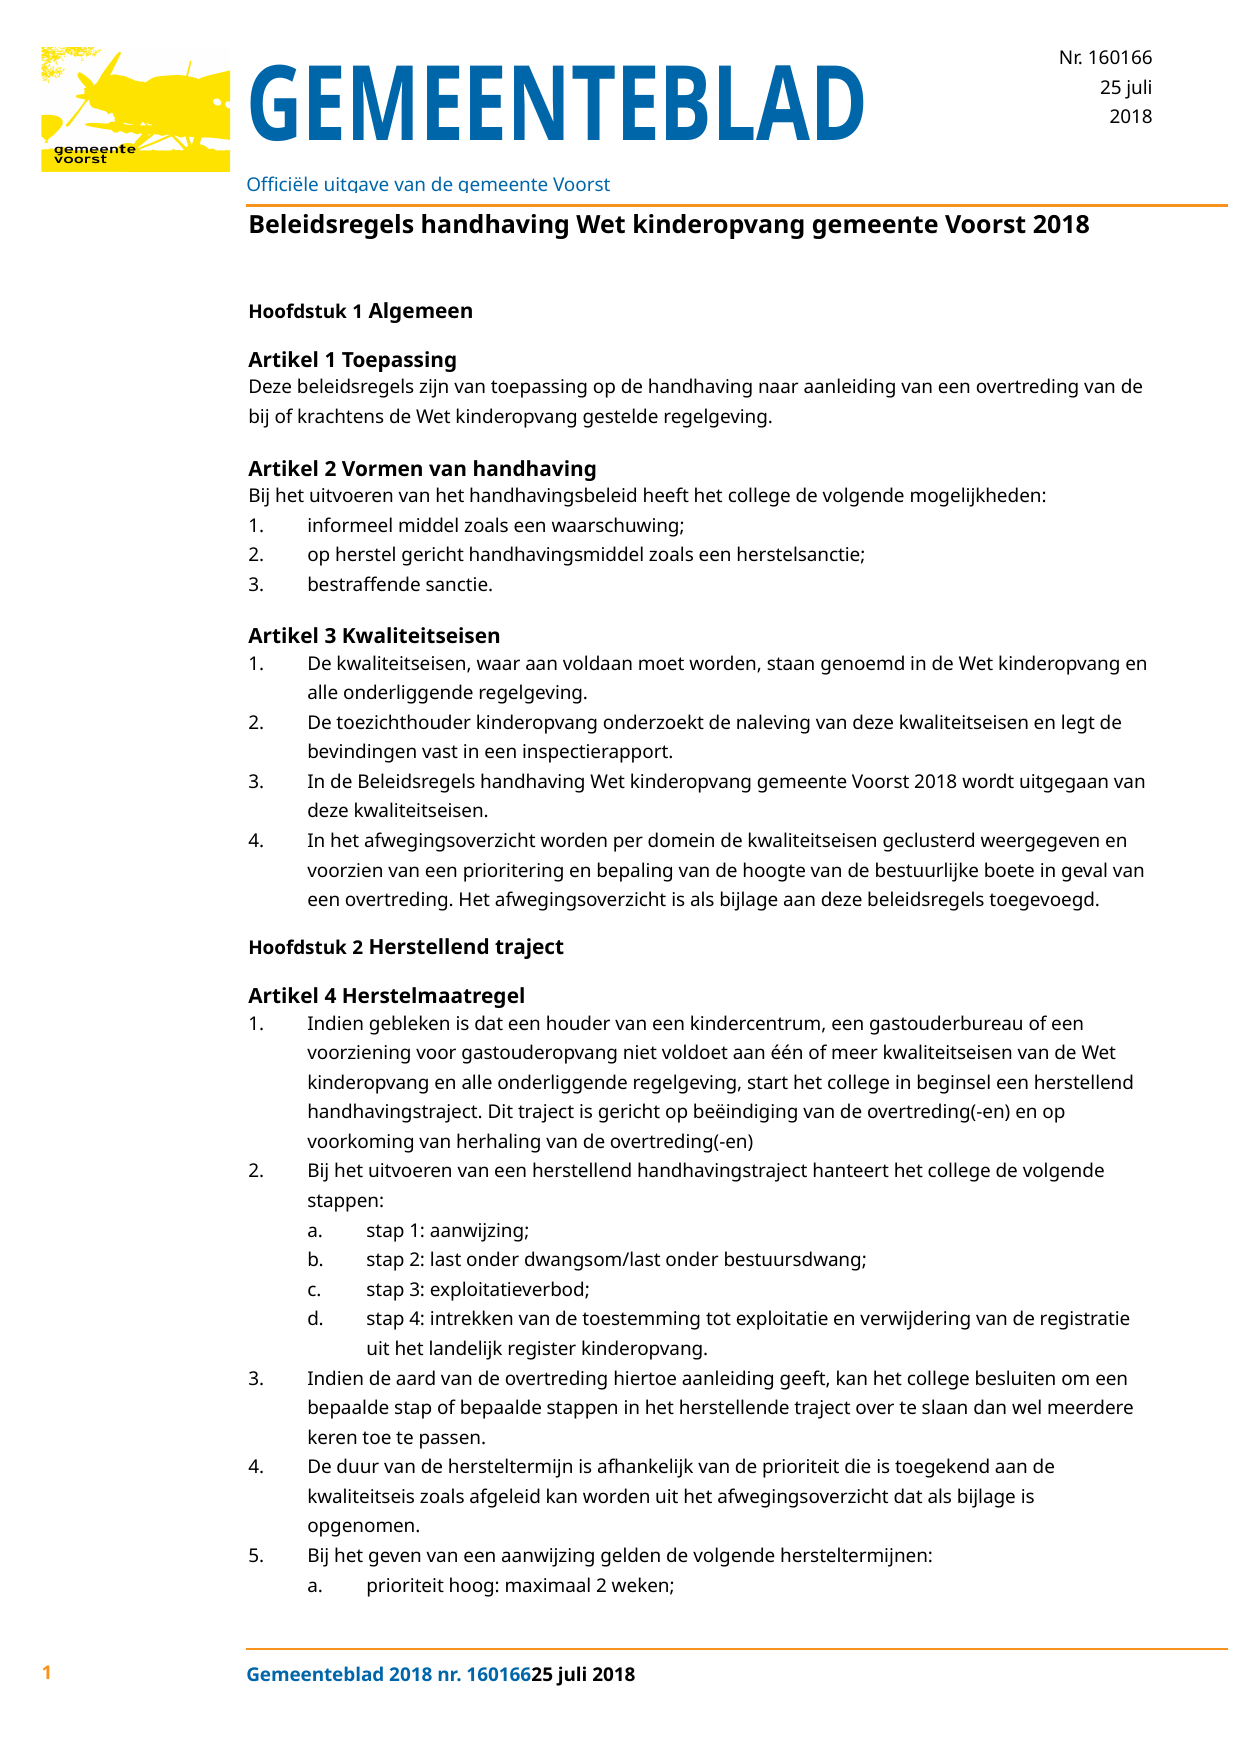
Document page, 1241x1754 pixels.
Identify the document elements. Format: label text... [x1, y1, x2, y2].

list op herstel gericht handhavingsmiddel zoals een herstelsanctie; [248, 541, 1152, 567]
list De kwaliteitseisen, waar aan voldaan moet worden, staan genoemd in de Wet kinderopvang en alle onderliggende regelgeving. [248, 650, 1152, 705]
text Hoofdstuk 2 Herstellend traject [248, 932, 1152, 961]
text Artikel 4 Herstelmaatregel [248, 981, 1152, 1010]
list Indien de aard van de overtreding hiertoe aanleiding geeft, kan het college besluiten om een bepaalde stap of bepaalde stappen in het herstellende traject over te slaan dan wel meerdere keren toe te passen. [248, 1365, 1152, 1450]
text Hoofdstuk 1 Algemeen [248, 296, 1152, 324]
picture [41, 47, 231, 172]
list Bij het uitvoeren van een herstellend handhavingstraject hanteert het college de volgende stappen: [248, 1158, 1152, 1213]
list stap 3: exploitatieverbod; [307, 1276, 1152, 1302]
list prioriteit hoog: maximaal 2 weken; [307, 1572, 1152, 1598]
list In het afwegingsoverzicht worden per domein de kwaliteitseisen geclusterd weergegeven en voorzien van een prioritering en bepaling van de hoogte van de bestuurlijke boete in geval van een overtreding. Het afwegingsoverzicht is als bijlage aan deze beleidsregels toegevoegd. [248, 827, 1152, 912]
text Artikel 2 Vormen van handhaving [248, 454, 1152, 482]
list informeel middel zoals een waarschuwing; [248, 512, 1152, 537]
text Deze beleidsregels zijn van toepassing op de handhaving naar aanleiding van een overtreding van de bij of krachtens de Wet kinderopvang gestelde regelgeving. [248, 374, 1152, 429]
list De toezichthouder kinderopvang onderzoekt de naleving van deze kwaliteitseisen en legt de bevindingen vast in een inspectierapport. [248, 709, 1152, 764]
text Artikel 1 Toepassing [248, 345, 1152, 374]
text Bij het uitvoeren van het handhavingsbeleid heeft het college de volgende mogelijkheden: [248, 482, 1152, 508]
list De duur van de hersteltermijn is afhankelijk van de prioriteit die is toegekend aan de kwaliteitseis zoals afgeleid kan worden uit het afwegingsoverzicht dat als bijlage is opgenomen. [248, 1453, 1152, 1538]
list stap 2: last onder dwangsom/last onder bestuursdwang; [307, 1246, 1152, 1272]
list stap 4: intrekken van de toestemming tot exploitatie en verwijdering van de registratie uit het landelijk register kinderopvang. [307, 1306, 1152, 1361]
list stap 1: aanwijzing; [307, 1217, 1152, 1243]
list Bij het geven van een aanwijzing gelden de volgende hersteltermijnen: [248, 1542, 1152, 1568]
text Artikel 3 Kwaliteitseisen [248, 621, 1152, 650]
list bestraffende sanctie. [248, 571, 1152, 597]
text Beleidsregels handhaving Wet kinderopvang gemeente Voorst 2018 [248, 207, 1152, 241]
list Indien gebleken is dat een houder van een kindercentrum, een gastouderbureau of een voorziening voor gastouderopvang niet voldoet aan één of meer kwaliteitseisen van de Wet kinderopvang en alle onderliggende regelgeving, start het college in beginsel een herstellend handhavingstraject. Dit traject is gericht op beëindiging van de overtreding(-en) en op voorkoming van herhaling van de overtreding(-en) [248, 1010, 1152, 1154]
list In de Beleidsregels handhaving Wet kinderopvang gemeente Voorst 2018 wordt uitgegaan van deze kwaliteitseisen. [248, 768, 1152, 823]
